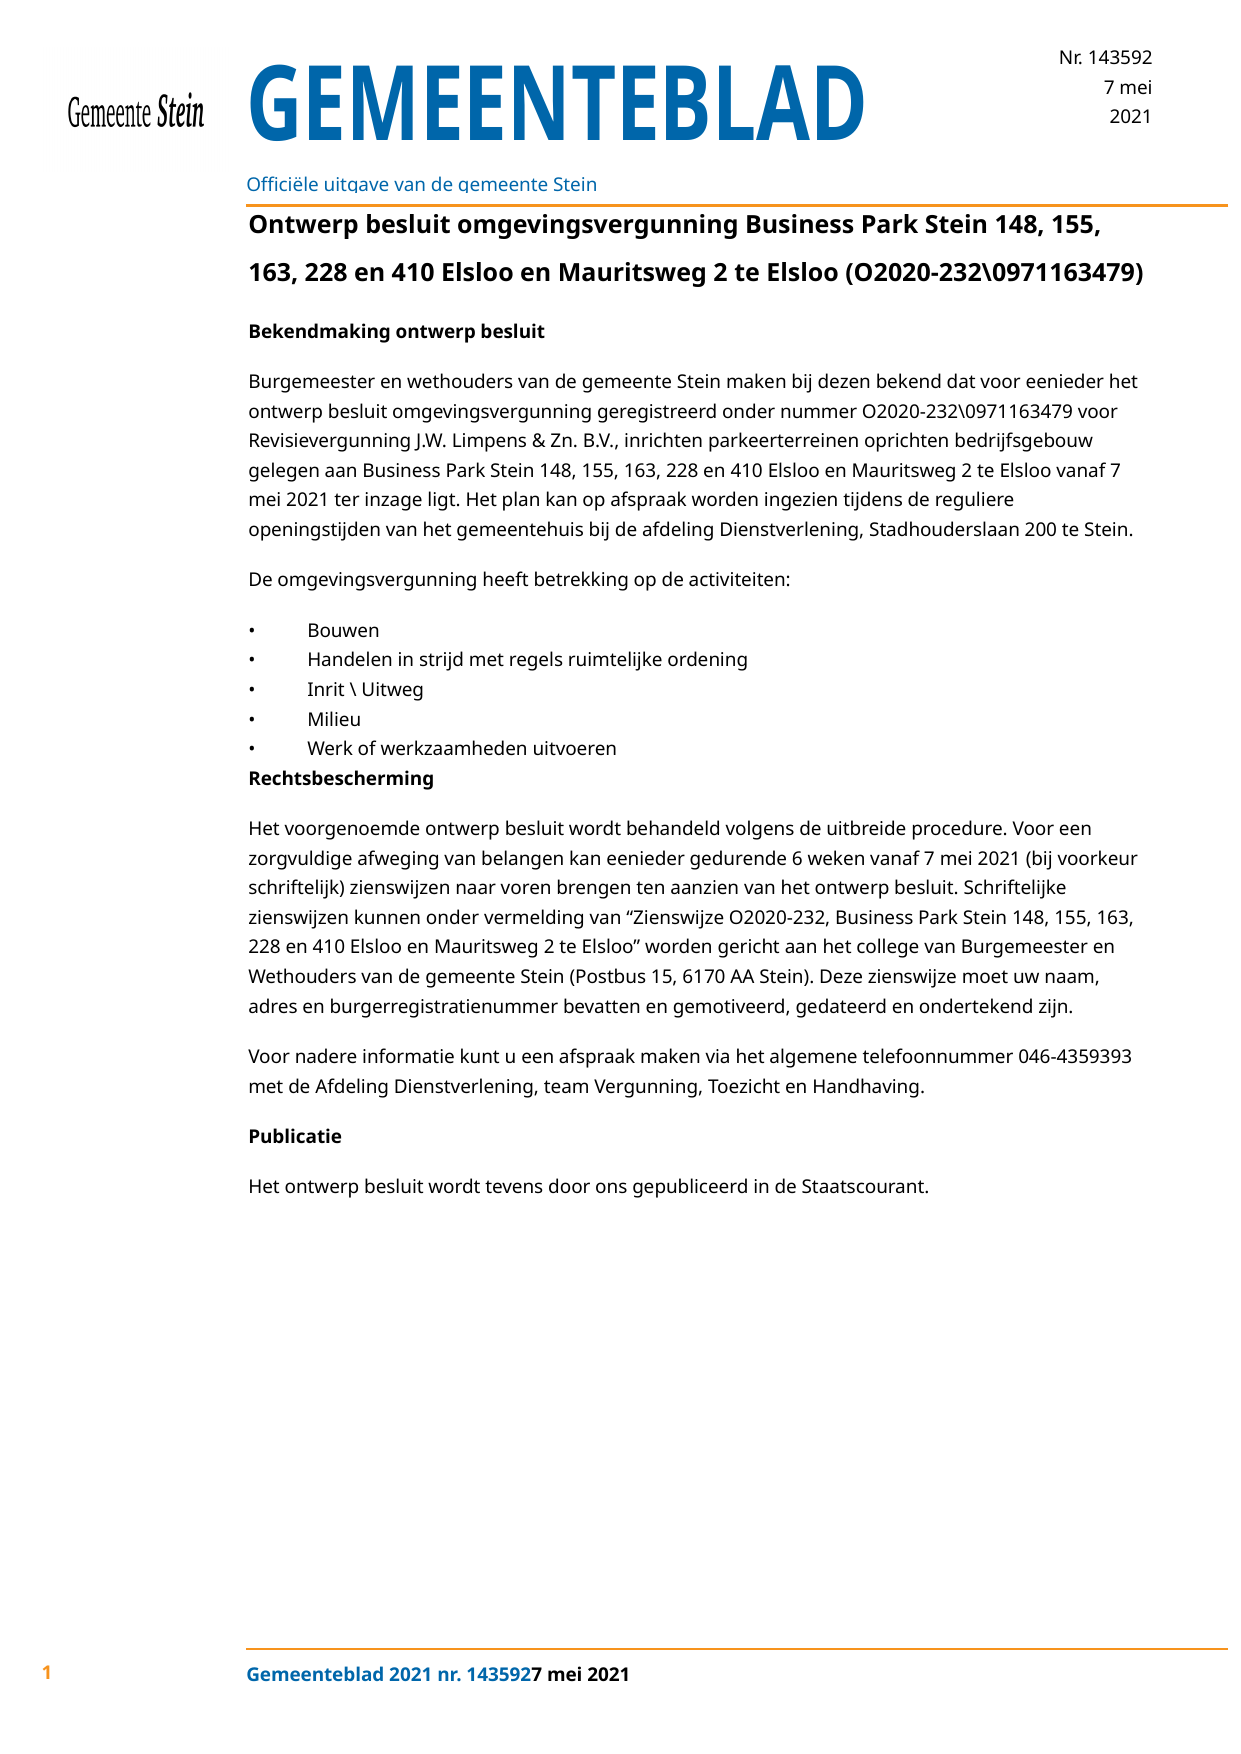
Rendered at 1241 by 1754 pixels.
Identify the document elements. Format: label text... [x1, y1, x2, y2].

text Ontwerp besluit omgevingsvergunning Business Park Stein 148, 155, 163, 228 en 410 Elsloo en Mauritsweg 2 te Elsloo (O2020-232\0971163479) [248, 207, 1152, 288]
text Rechtsbescherming [248, 765, 1152, 791]
text Het voorgenoemde ontwerp besluit wordt behandeld volgens de uitbreide procedure. Voor een zorgvuldige afweging van belangen kan eenieder gedurende 6 weken vanaf 7 mei 2021 (bij voorkeur schriftelijk) zienswijzen naar voren brengen ten aanzien van het ontwerp besluit. Schriftelijke zienswijzen kunnen onder vermelding van “Zienswijze O2020-232, Business Park Stein 148, 155, 163, 228 en 410 Elsloo en Mauritsweg 2 te Elsloo” worden gericht aan het college van Burgemeester en Wethouders van de gemeente Stein (Postbus 15, 6170 AA Stein). Deze zienswijze moet uw naam, adres en burgerregistratienummer bevatten en gemotiveerd, gedateerd en ondertekend zijn. [248, 815, 1152, 1019]
text Publicatie [248, 1123, 1152, 1149]
list Milieu [248, 706, 1152, 732]
text De omgevingsvergunning heeft betrekking op de activiteiten: [248, 567, 1152, 592]
text Burgemeester en wethouders van de gemeente Stein maken bij dezen bekend dat voor eenieder het ontwerp besluit omgevingsvergunning geregistreerd onder nummer O2020-232\0971163479 voor Revisievergunning J.W. Limpens & Zn. B.V., inrichten parkeerterreinen oprichten bedrijfsgebouw gelegen aan Business Park Stein 148, 155, 163, 228 en 410 Elsloo en Mauritsweg 2 te Elsloo vanaf 7 mei 2021 ter inzage ligt. Het plan kan op afspraak worden ingezien tijdens de reguliere openingstijden van het gemeentehuis bij de afdeling Dienstverlening, Stadhouderslaan 200 te Stein. [248, 368, 1152, 542]
list Inrit \ Uitweg [248, 676, 1152, 702]
list Handelen in strijd met regels ruimtelijke ordening [248, 647, 1152, 672]
text Voor nadere informatie kunt u een afspraak maken via het algemene telefoonnummer 046-4359393 met de Afdeling Dienstverlening, team Vergunning, Toezicht en Handhaving. [248, 1043, 1152, 1099]
text Het ontwerp besluit wordt tevens door ons gepubliceerd in de Staatscourant. [248, 1174, 1152, 1199]
list Bouwen [248, 617, 1152, 643]
picture [41, 47, 231, 172]
list Werk of werkzaamheden uitvoeren [248, 735, 1152, 761]
text Bekendmaking ontwerp besluit [248, 318, 1152, 344]
